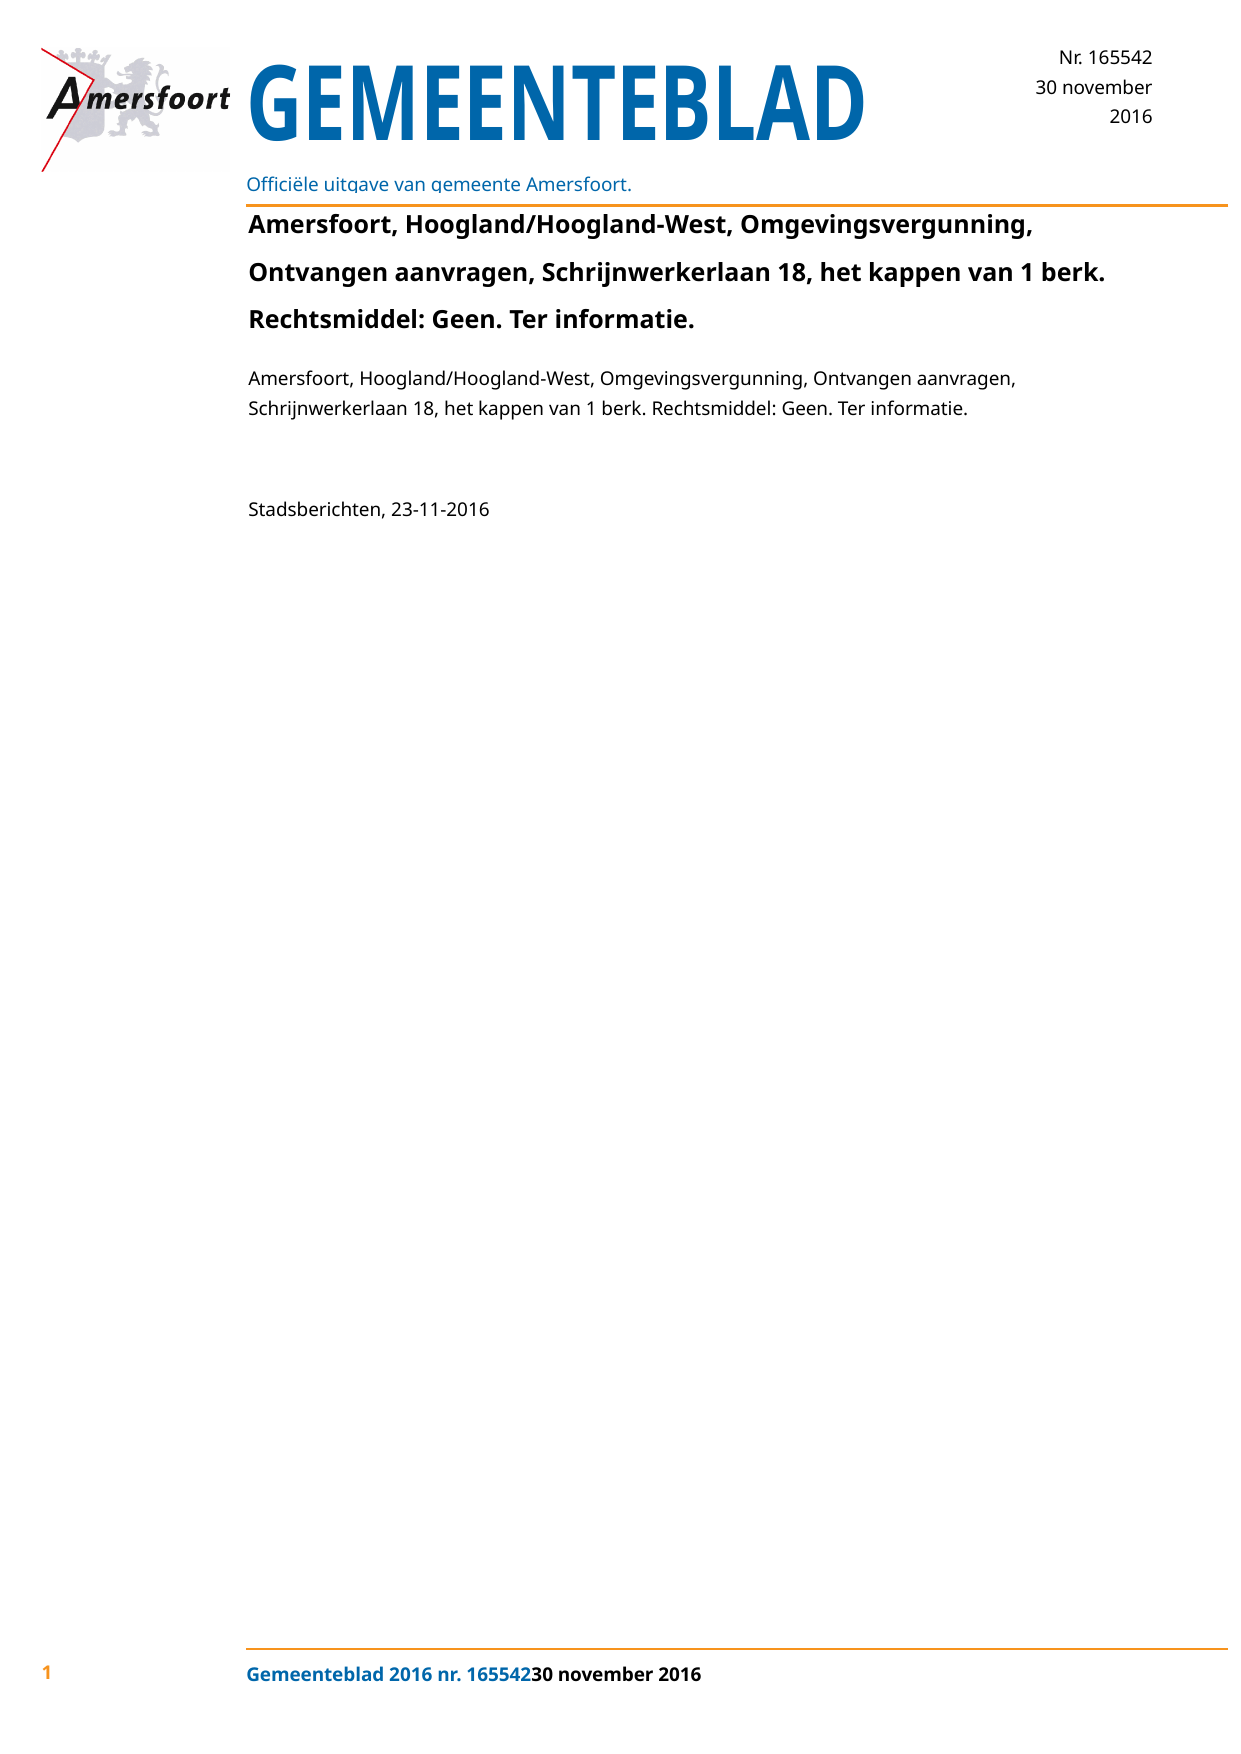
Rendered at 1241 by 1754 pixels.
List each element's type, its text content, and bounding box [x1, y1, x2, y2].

text Stadsberichten, 23-11-2016 [248, 496, 1152, 522]
text Amersfoort, Hoogland/Hoogland-West, Omgevingsvergunning, Ontvangen aanvragen, Schrijnwerkerlaan 18, het kappen van 1 berk. Rechtsmiddel: Geen. Ter informatie. [248, 366, 1152, 421]
text Amersfoort, Hoogland/Hoogland-West, Omgevingsvergunning, Ontvangen aanvragen, Schrijnwerkerlaan 18, het kappen van 1 berk. Rechtsmiddel: Geen. Ter informatie. [248, 207, 1152, 336]
picture [41, 47, 231, 172]
